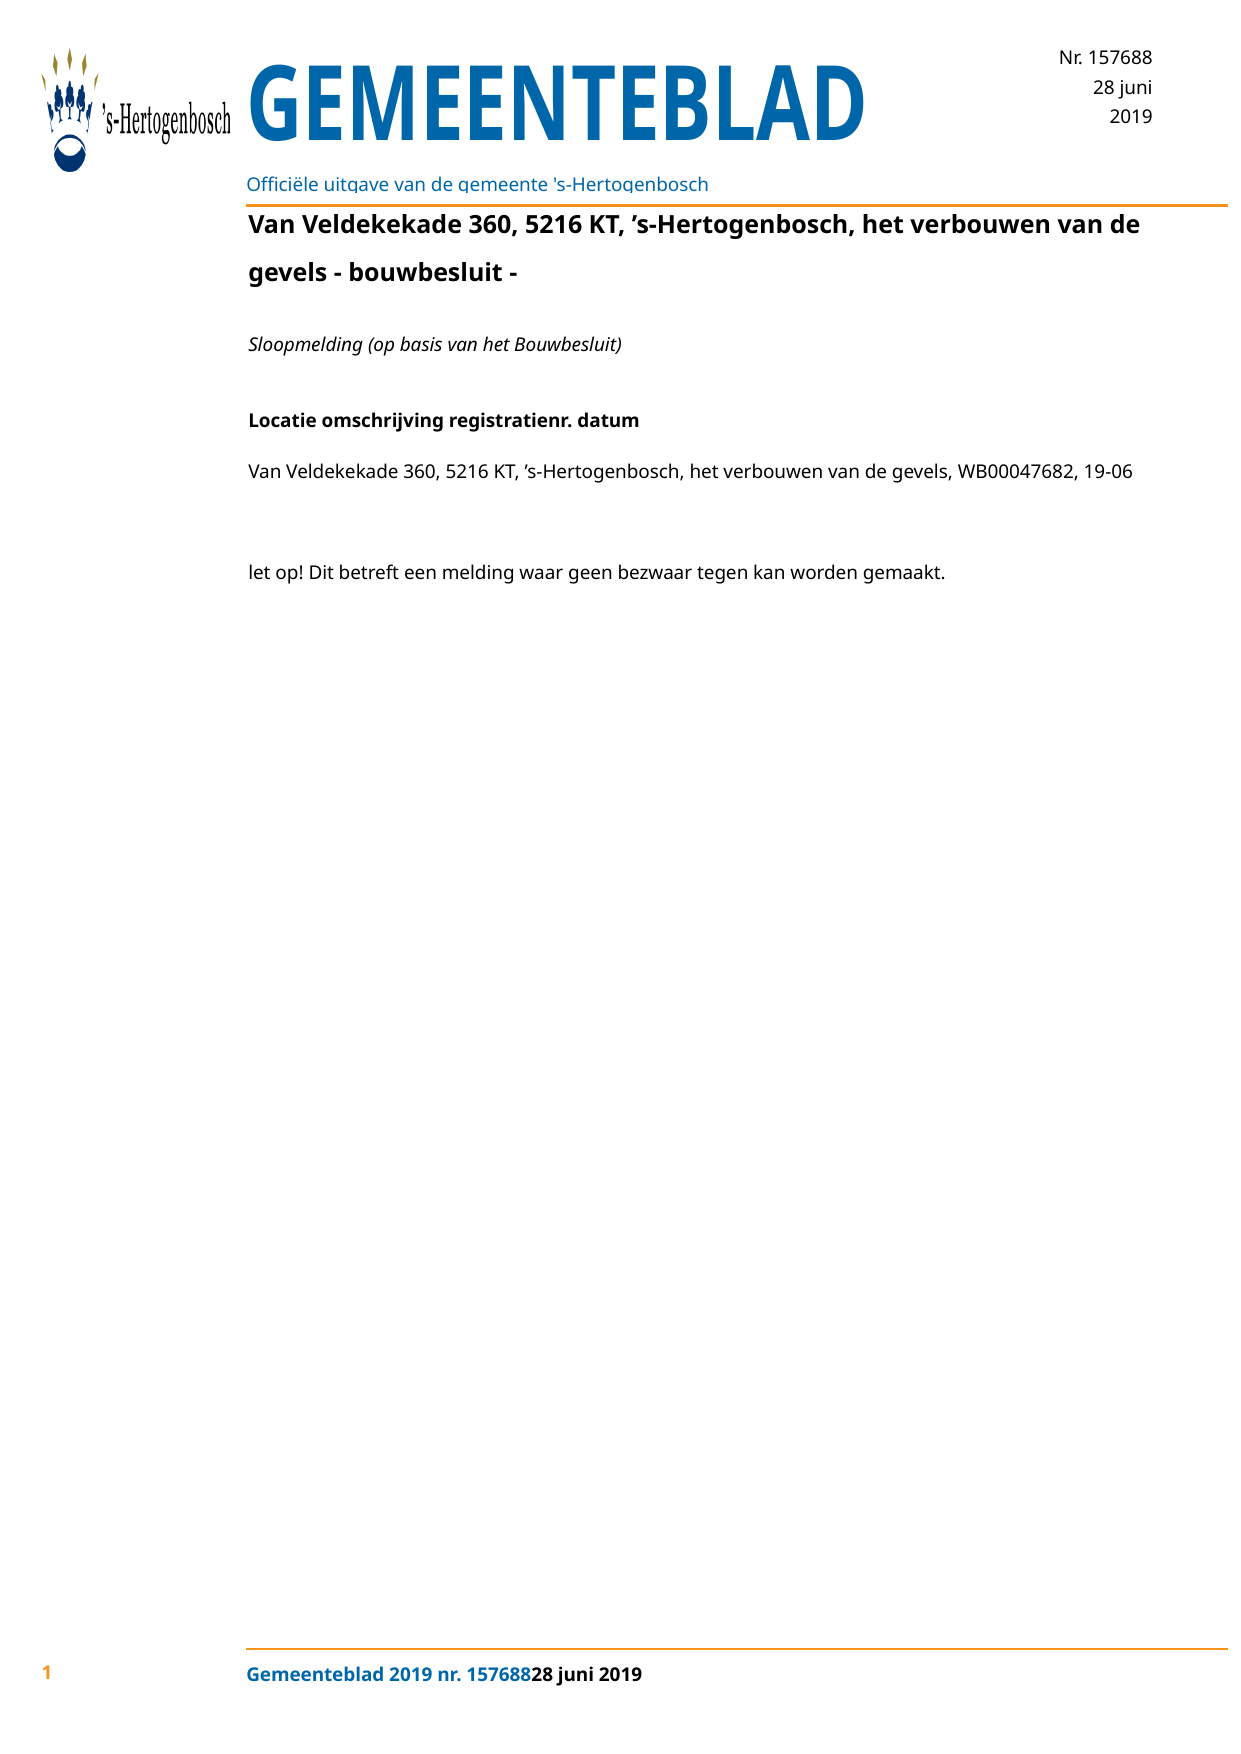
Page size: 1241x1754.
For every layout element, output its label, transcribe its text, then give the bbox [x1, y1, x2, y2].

picture [41, 47, 231, 172]
text Sloopmelding (op basis van het Bouwbesluit) [248, 331, 1152, 357]
text Locatie omschrijving registratienr. datum [248, 408, 1152, 433]
text Van Veldekekade 360, 5216 KT, ’s-Hertogenbosch, het verbouwen van de gevels - bouwbesluit - [248, 207, 1152, 288]
text let op! Dit betreft een melding waar geen bezwaar tegen kan worden gemaakt. [248, 559, 1152, 584]
text Van Veldekekade 360, 5216 KT, ’s-Hertogenbosch, het verbouwen van de gevels, WB00047682, 19-06 [248, 458, 1152, 484]
